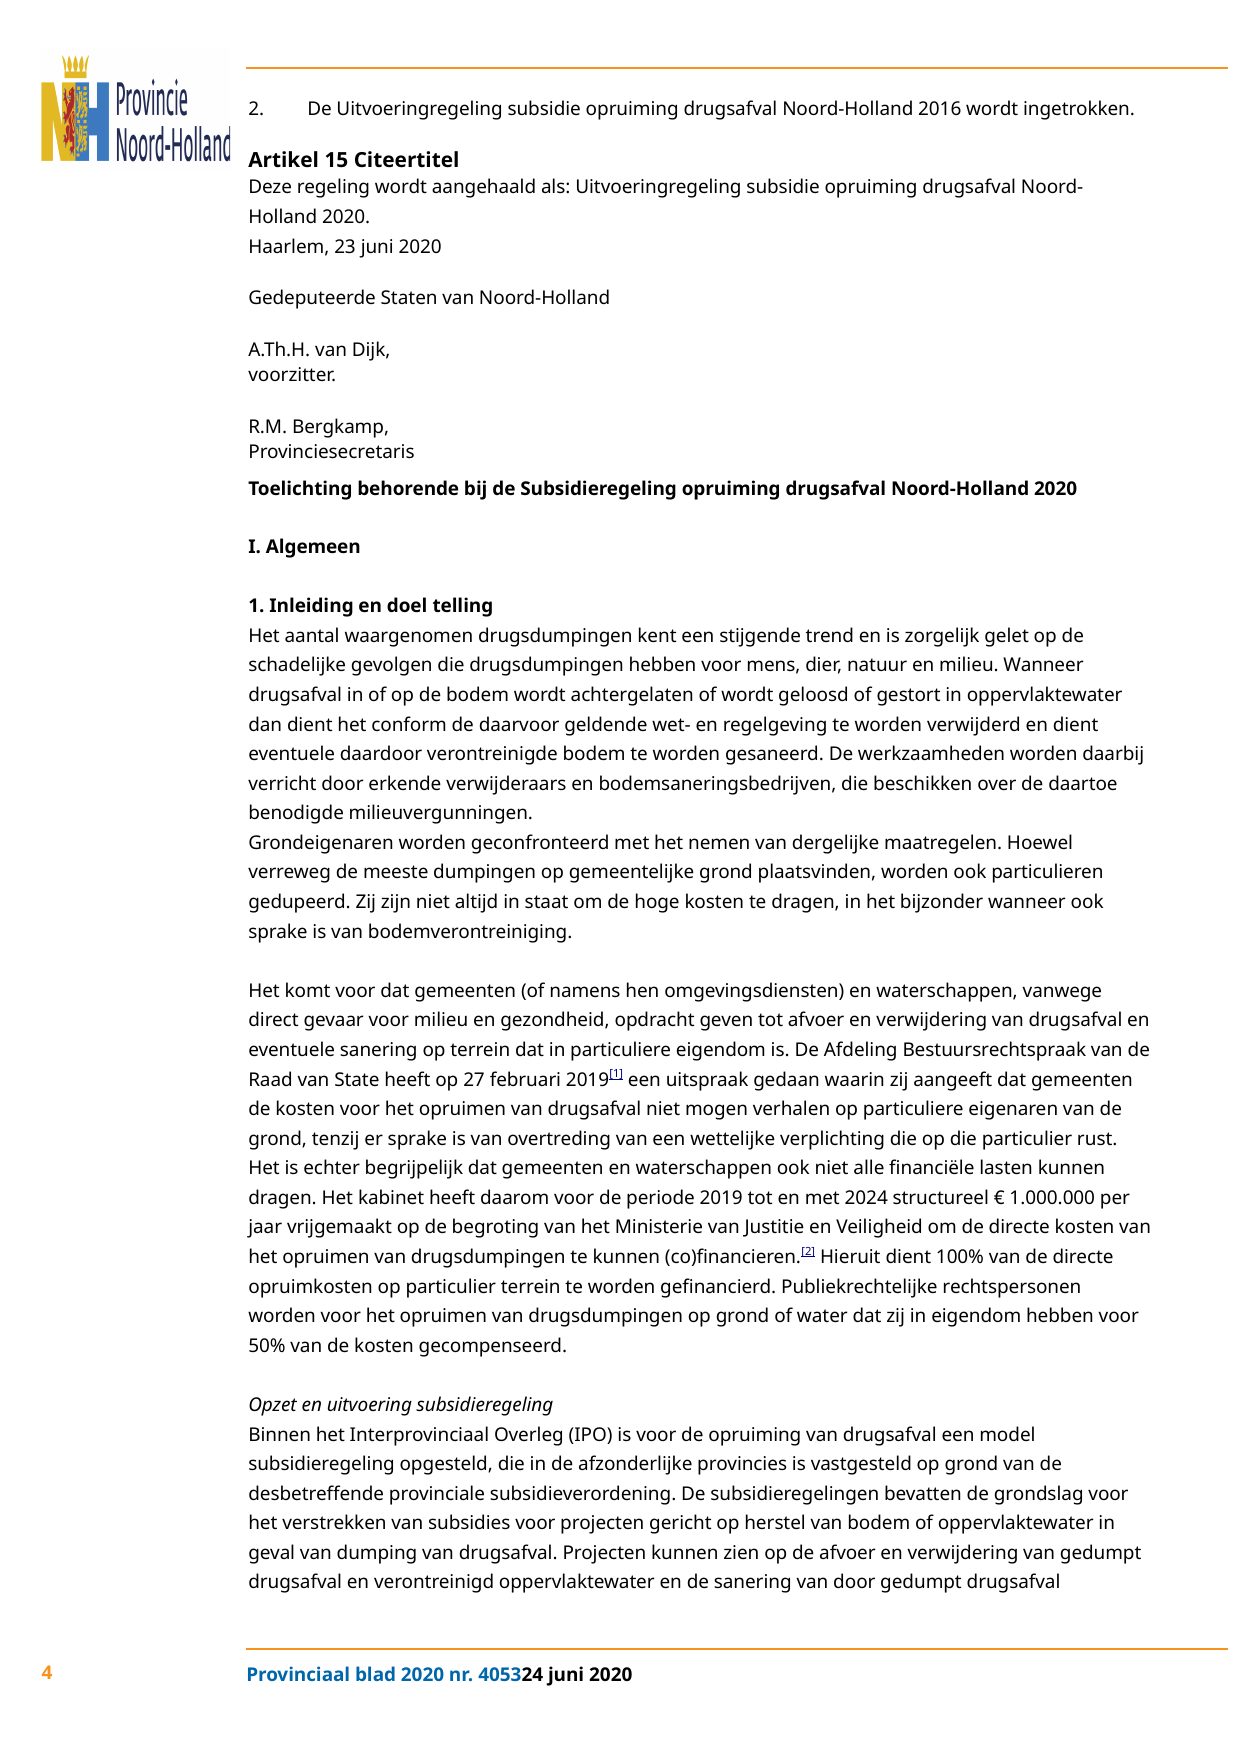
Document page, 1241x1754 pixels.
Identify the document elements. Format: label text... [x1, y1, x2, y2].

picture [41, 47, 231, 172]
text voorzitter. [248, 361, 1152, 387]
text Grondeigenaren worden geconfronteerd met het nemen van dergelijke maatregelen. Hoewel verreweg de meeste dumpingen op gemeentelijke grond plaatsvinden, worden ook particulieren gedupeerd. Zij zijn niet altijd in staat om de hoge kosten te dragen, in het bijzonder wanneer ook sprake is van bodemverontreiniging. [248, 829, 1152, 943]
text Binnen het Interprovinciaal Overleg (IPO) is voor de opruiming van drugsafval een model subsidieregeling opgesteld, die in de afzonderlijke provincies is vastgesteld op grond van de desbetreffende provinciale subsidieverordening. De subsidieregelingen bevatten de grondslag voor het verstrekken van subsidies voor projecten gericht op herstel van bodem of oppervlaktewater in geval van dumping van drugsafval. Projecten kunnen zien op de afvoer en verwijdering van gedumpt drugsafval en verontreinigd oppervlaktewater en de sanering van door gedumpt drugsafval [248, 1421, 1152, 1594]
text Het komt voor dat gemeenten (of namens hen omgevingsdiensten) en waterschappen, vanwege direct gevaar voor milieu en gezondheid, opdracht geven tot afvoer en verwijdering van drugsafval en eventuele sanering op terrein dat in particuliere eigendom is. De Afdeling Bestuursrechtspraak van de Raad van State heeft op 27 februari 2019[1] een uitspraak gedaan waarin zij aangeeft dat gemeenten de kosten voor het opruimen van drugsafval niet mogen verhalen op particuliere eigenaren van de grond, tenzij er sprake is van overtreding van een wettelijke verplichting die op die particulier rust. Het is echter begrijpelijk dat gemeenten en waterschappen ook niet alle financiële lasten kunnen dragen. Het kabinet heeft daarom voor de periode 2019 tot en met 2024 structureel € 1.000.000 per jaar vrijgemaakt op de begroting van het Ministerie van Justitie en Veiligheid om de directe kosten van het opruimen van drugsdumpingen te kunnen (co)financieren.[2] Hieruit dient 100% van de directe opruimkosten op particulier terrein te worden gefinancierd. Publiekrechtelijke rechtspersonen worden voor het opruimen van drugsdumpingen op grond of water dat zij in eigendom hebben voor 50% van de kosten gecompenseerd. [248, 977, 1152, 1358]
text Toelichting behorende bij de Subsidieregeling opruiming drugsafval Noord-Holland 2020 [248, 464, 1152, 504]
list De Uitvoeringregeling subsidie opruiming drugsafval Noord-Holland 2016 wordt ingetrokken. [248, 95, 1152, 121]
text Artikel 15 Citeertitel [248, 145, 1152, 174]
text Provinciesecretaris [248, 439, 1152, 464]
text A.Th.H. van Dijk, [248, 336, 1152, 361]
text R.M. Bergkamp, [248, 413, 1152, 439]
text 1. Inleiding en doel telling [248, 592, 1152, 618]
text I. Algemeen [248, 533, 1152, 559]
text Deze regeling wordt aangehaald als: Uitvoeringregeling subsidie opruiming drugsafval Noord-Holland 2020. [248, 174, 1152, 229]
text Opzet en uitvoering subsidieregeling [248, 1391, 1152, 1417]
text Haarlem, 23 juni 2020 [248, 233, 1152, 258]
text Het aantal waargenomen drugsdumpingen kent een stijgende trend en is zorgelijk gelet op de schadelijke gevolgen die drugsdumpingen hebben voor mens, dier, natuur en milieu. Wanneer drugsafval in of op de bodem wordt achtergelaten of wordt geloosd of gestort in oppervlaktewater dan dient het conform de daarvoor geldende wet- en regelgeving te worden verwijderd en dient eventuele daardoor verontreinigde bodem te worden gesaneerd. De werkzaamheden worden daarbij verricht door erkende verwijderaars en bodemsaneringsbedrijven, die beschikken over de daartoe benodigde milieuvergunningen. [248, 622, 1152, 825]
text Gedeputeerde Staten van Noord-Holland [248, 284, 1152, 310]
